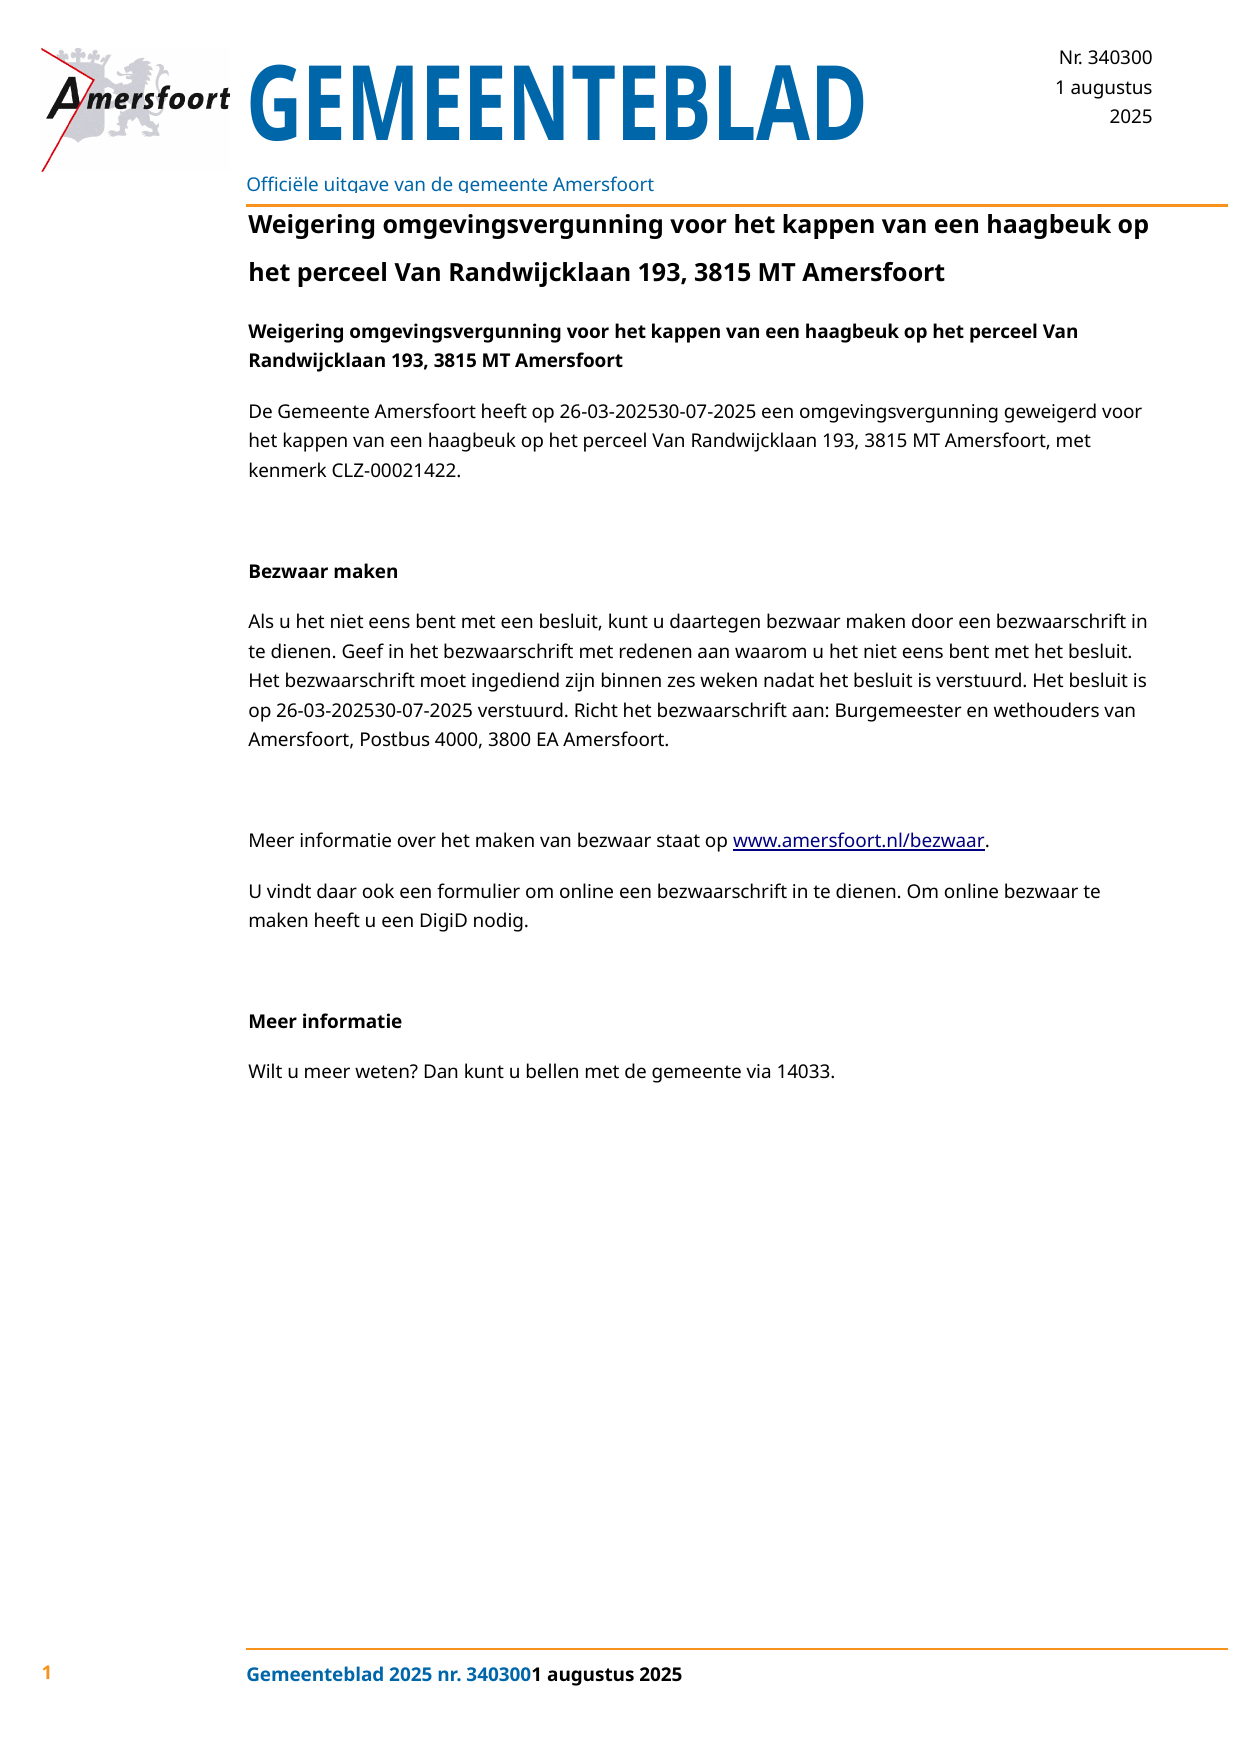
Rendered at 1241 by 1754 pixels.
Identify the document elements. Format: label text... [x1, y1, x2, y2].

picture [41, 47, 231, 172]
text Meer informatie [248, 1008, 1152, 1034]
text Weigering omgevingsvergunning voor het kappen van een haagbeuk op het perceel Van Randwijcklaan 193, 3815 MT Amersfoort [248, 318, 1152, 373]
text Weigering omgevingsvergunning voor het kappen van een haagbeuk op het perceel Van Randwijcklaan 193, 3815 MT Amersfoort [248, 207, 1152, 288]
text Wilt u meer weten? Dan kunt u bellen met de gemeente via 14033. [248, 1059, 1152, 1084]
text Bezwaar maken [248, 558, 1152, 584]
text Als u het niet eens bent met een besluit, kunt u daartegen bezwaar maken door een bezwaarschrift in te dienen. Geef in het bezwaarschrift met redenen aan waarom u het niet eens bent met het besluit. Het bezwaarschrift moet ingediend zijn binnen zes weken nadat het besluit is verstuurd. Het besluit is op 26-03-202530-07-2025 verstuurd. Richt het bezwaarschrift aan: Burgemeester en wethouders van Amersfoort, Postbus 4000, 3800 EA Amersfoort. [248, 608, 1152, 752]
text De Gemeente Amersfoort heeft op 26-03-202530-07-2025 een omgevingsvergunning geweigerd voor het kappen van een haagbeuk op het perceel Van Randwijcklaan 193, 3815 MT Amersfoort, met kenmerk CLZ-00021422. [248, 398, 1152, 483]
text U vindt daar ook een formulier om online een bezwaarschrift in te dienen. Om online bezwaar te maken heeft u een DigiD nodig. [248, 878, 1152, 933]
text Meer informatie over het maken van bezwaar staat op www.amersfoort.nl/bezwaar. [248, 827, 1152, 853]
